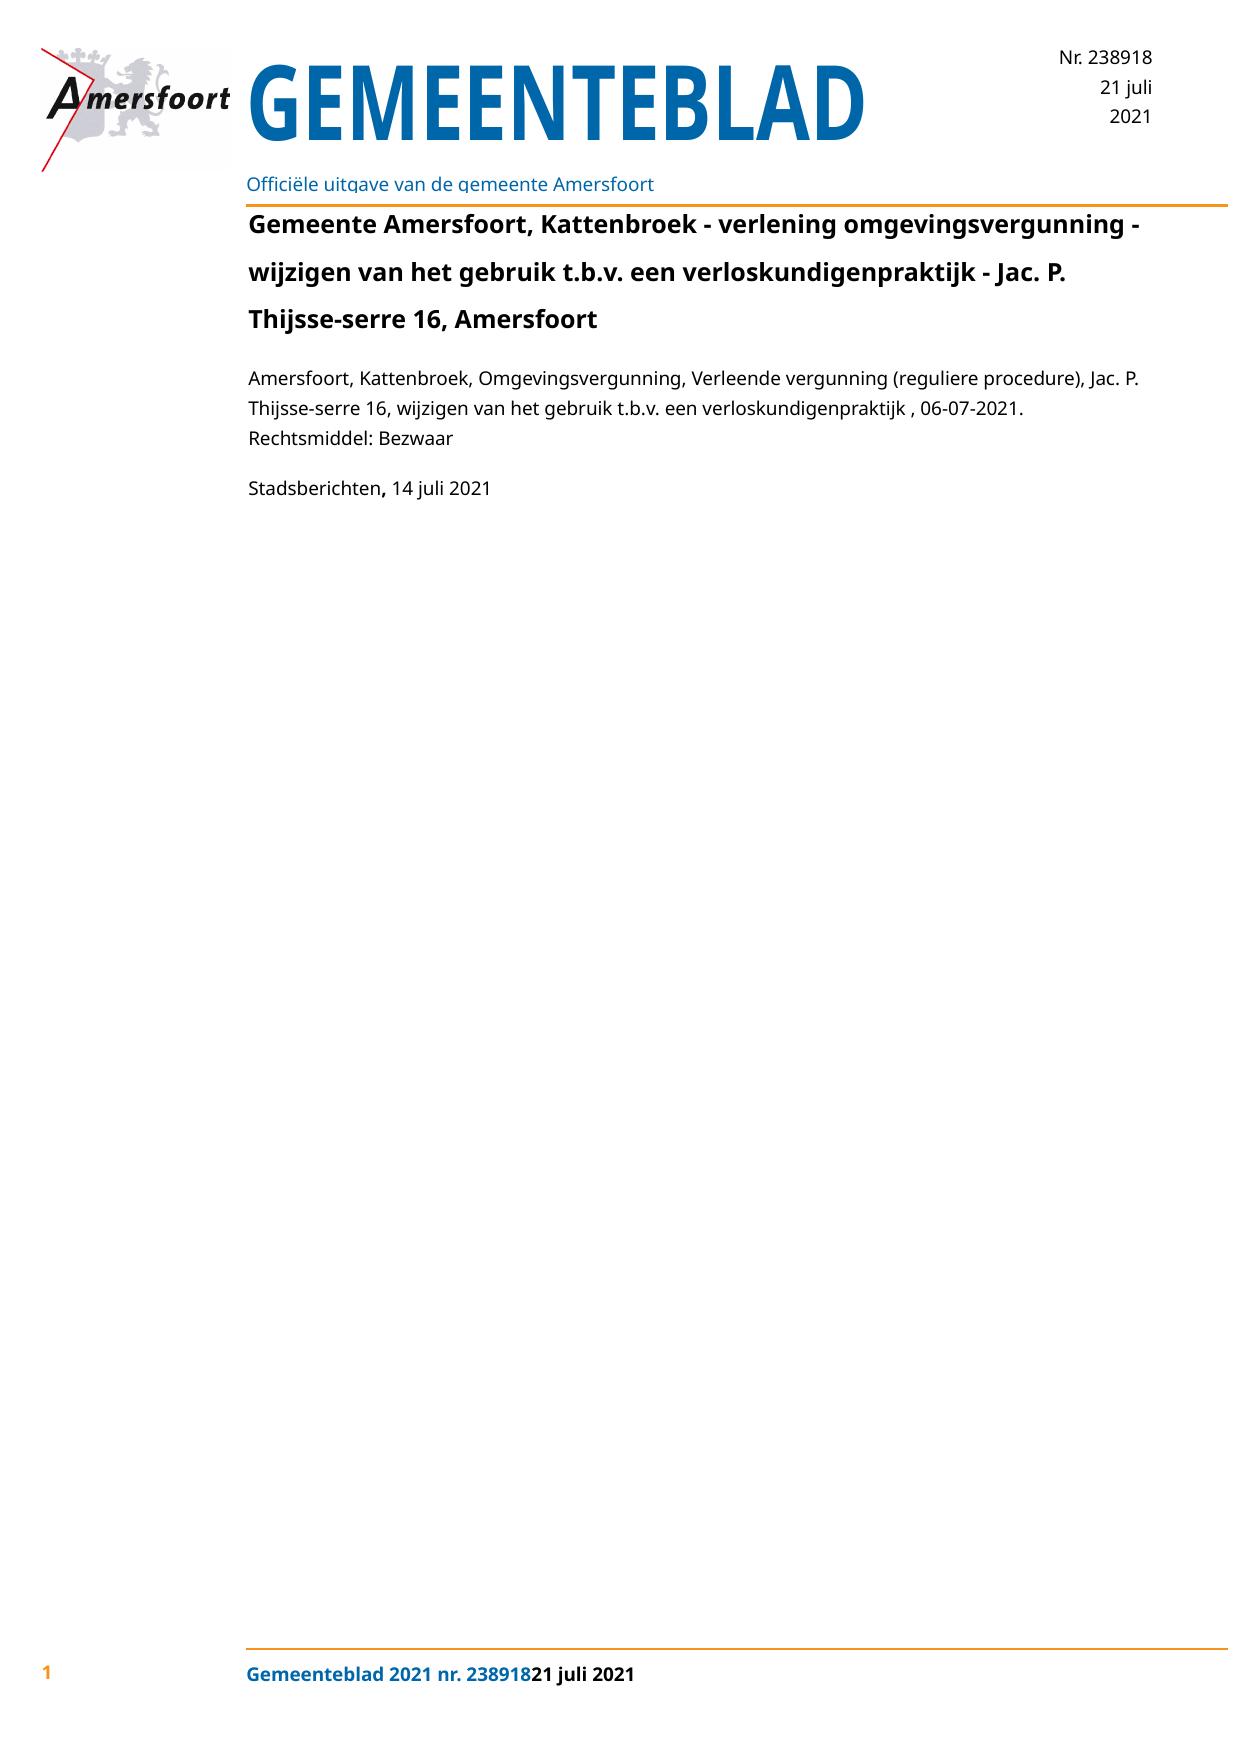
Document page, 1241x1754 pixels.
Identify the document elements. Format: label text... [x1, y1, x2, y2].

text Gemeente Amersfoort, Kattenbroek - verlening omgevingsvergunning - wijzigen van het gebruik t.b.v. een verloskundigenpraktijk - Jac. P. Thijsse-serre 16, Amersfoort [248, 207, 1152, 336]
text Stadsberichten, 14 juli 2021 [248, 475, 1152, 501]
text Amersfoort, Kattenbroek, Omgevingsvergunning, Verleende vergunning (reguliere procedure), Jac. P. Thijsse-serre 16, wijzigen van het gebruik t.b.v. een verloskundigenpraktijk , 06-07-2021. Rechtsmiddel: Bezwaar [248, 366, 1152, 450]
picture [41, 47, 231, 172]
